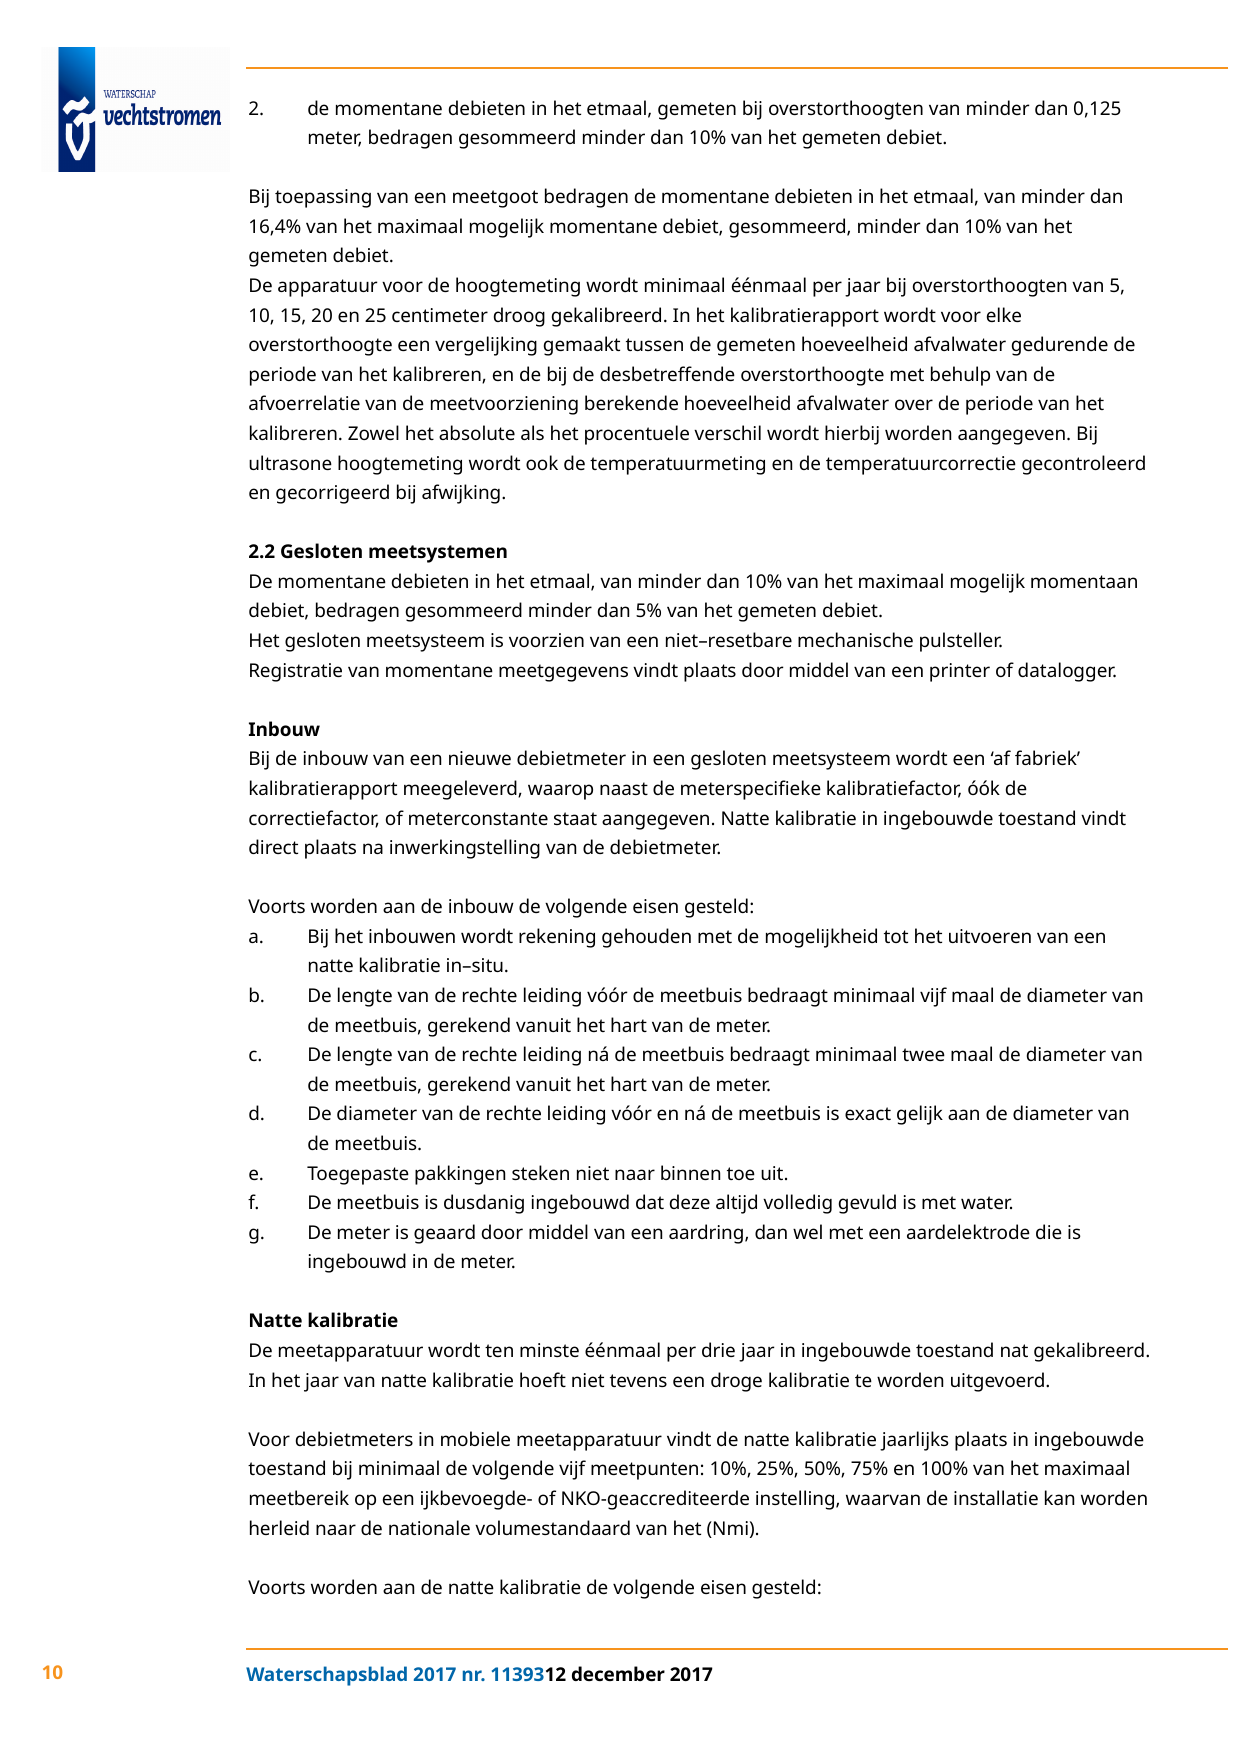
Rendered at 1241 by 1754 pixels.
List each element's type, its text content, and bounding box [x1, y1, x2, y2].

list De diameter van de rechte leiding vóór en ná de meetbuis is exact gelijk aan de diameter van de meetbuis. [248, 1101, 1152, 1156]
text Registratie van momentane meetgegevens vindt plaats door middel van een printer of datalogger. [248, 657, 1152, 683]
list Bij het inbouwen wordt rekening gehouden met de mogelijkheid tot het uitvoeren van een natte kalibratie in–situ. [248, 923, 1152, 978]
text Voor debietmeters in mobiele meetapparatuur vindt de natte kalibratie jaarlijks plaats in ingebouwde toestand bij minimaal de volgende vijf meetpunten: 10%, 25%, 50%, 75% en 100% van het maximaal meetbereik op een ijkbevoegde- of NKO-geaccrediteerde instelling, waarvan de installatie kan worden herleid naar de nationale volumestandaard van het (Nmi). [248, 1426, 1152, 1541]
text De momentane debieten in het etmaal, van minder dan 10% van het maximaal mogelijk momentaan debiet, bedragen gesommeerd minder dan 5% van het gemeten debiet. [248, 568, 1152, 623]
list De meter is geaard door middel van een aardring, dan wel met een aardelektrode die is ingebouwd in de meter. [248, 1219, 1152, 1274]
text Het gesloten meetsysteem is voorzien van een niet–resetbare mechanische pulsteller. [248, 627, 1152, 653]
text 2.2 Gesloten meetsystemen [248, 538, 1152, 564]
list De lengte van de rechte leiding ná de meetbuis bedraagt minimaal twee maal de diameter van de meetbuis, gerekend vanuit het hart van de meter. [248, 1041, 1152, 1097]
text Voorts worden aan de natte kalibratie de volgende eisen gesteld: [248, 1574, 1152, 1600]
list Toegepaste pakkingen steken niet naar binnen toe uit. [248, 1160, 1152, 1186]
text De meetapparatuur wordt ten minste éénmaal per drie jaar in ingebouwde toestand nat gekalibreerd. In het jaar van natte kalibratie hoeft niet tevens een droge kalibratie te worden uitgevoerd. [248, 1337, 1152, 1393]
list de momentane debieten in het etmaal, gemeten bij overstorthoogten van minder dan 0,125 meter, bedragen gesommeerd minder dan 10% van het gemeten debiet. [248, 95, 1152, 150]
text Inbouw [248, 716, 1152, 742]
text Bij de inbouw van een nieuwe debietmeter in een gesloten meetsysteem wordt een ‘af fabriek’ kalibratierapport meegeleverd, waarop naast de meterspecifieke kalibratiefactor, óók de correctiefactor, of meterconstante staat aangegeven. Natte kalibratie in ingebouwde toestand vindt direct plaats na inwerkingstelling van de debietmeter. [248, 746, 1152, 860]
text De apparatuur voor de hoogtemeting wordt minimaal éénmaal per jaar bij overstorthoogten van 5, 10, 15, 20 en 25 centimeter droog gekalibreerd. In het kalibratierapport wordt voor elke overstorthoogte een vergelijking gemaakt tussen de gemeten hoeveelheid afvalwater gedurende de periode van het kalibreren, en de bij de desbetreffende overstorthoogte met behulp van de afvoerrelatie van de meetvoorziening berekende hoeveelheid afvalwater over de periode van het kalibreren. Zowel het absolute als het procentuele verschil wordt hierbij worden aangegeven. Bij ultrasone hoogtemeting wordt ook de temperatuurmeting en de temperatuurcorrectie gecontroleerd en gecorrigeerd bij afwijking. [248, 272, 1152, 505]
text Bij toepassing van een meetgoot bedragen de momentane debieten in het etmaal, van minder dan 16,4% van het maximaal mogelijk momentane debiet, gesommeerd, minder dan 10% van het gemeten debiet. [248, 183, 1152, 268]
text Voorts worden aan de inbouw de volgende eisen gesteld: [248, 893, 1152, 919]
list De meetbuis is dusdanig ingebouwd dat deze altijd volledig gevuld is met water. [248, 1189, 1152, 1215]
text Natte kalibratie [248, 1308, 1152, 1333]
list De lengte van de rechte leiding vóór de meetbuis bedraagt minimaal vijf maal de diameter van de meetbuis, gerekend vanuit het hart van de meter. [248, 982, 1152, 1038]
picture [41, 47, 231, 172]
